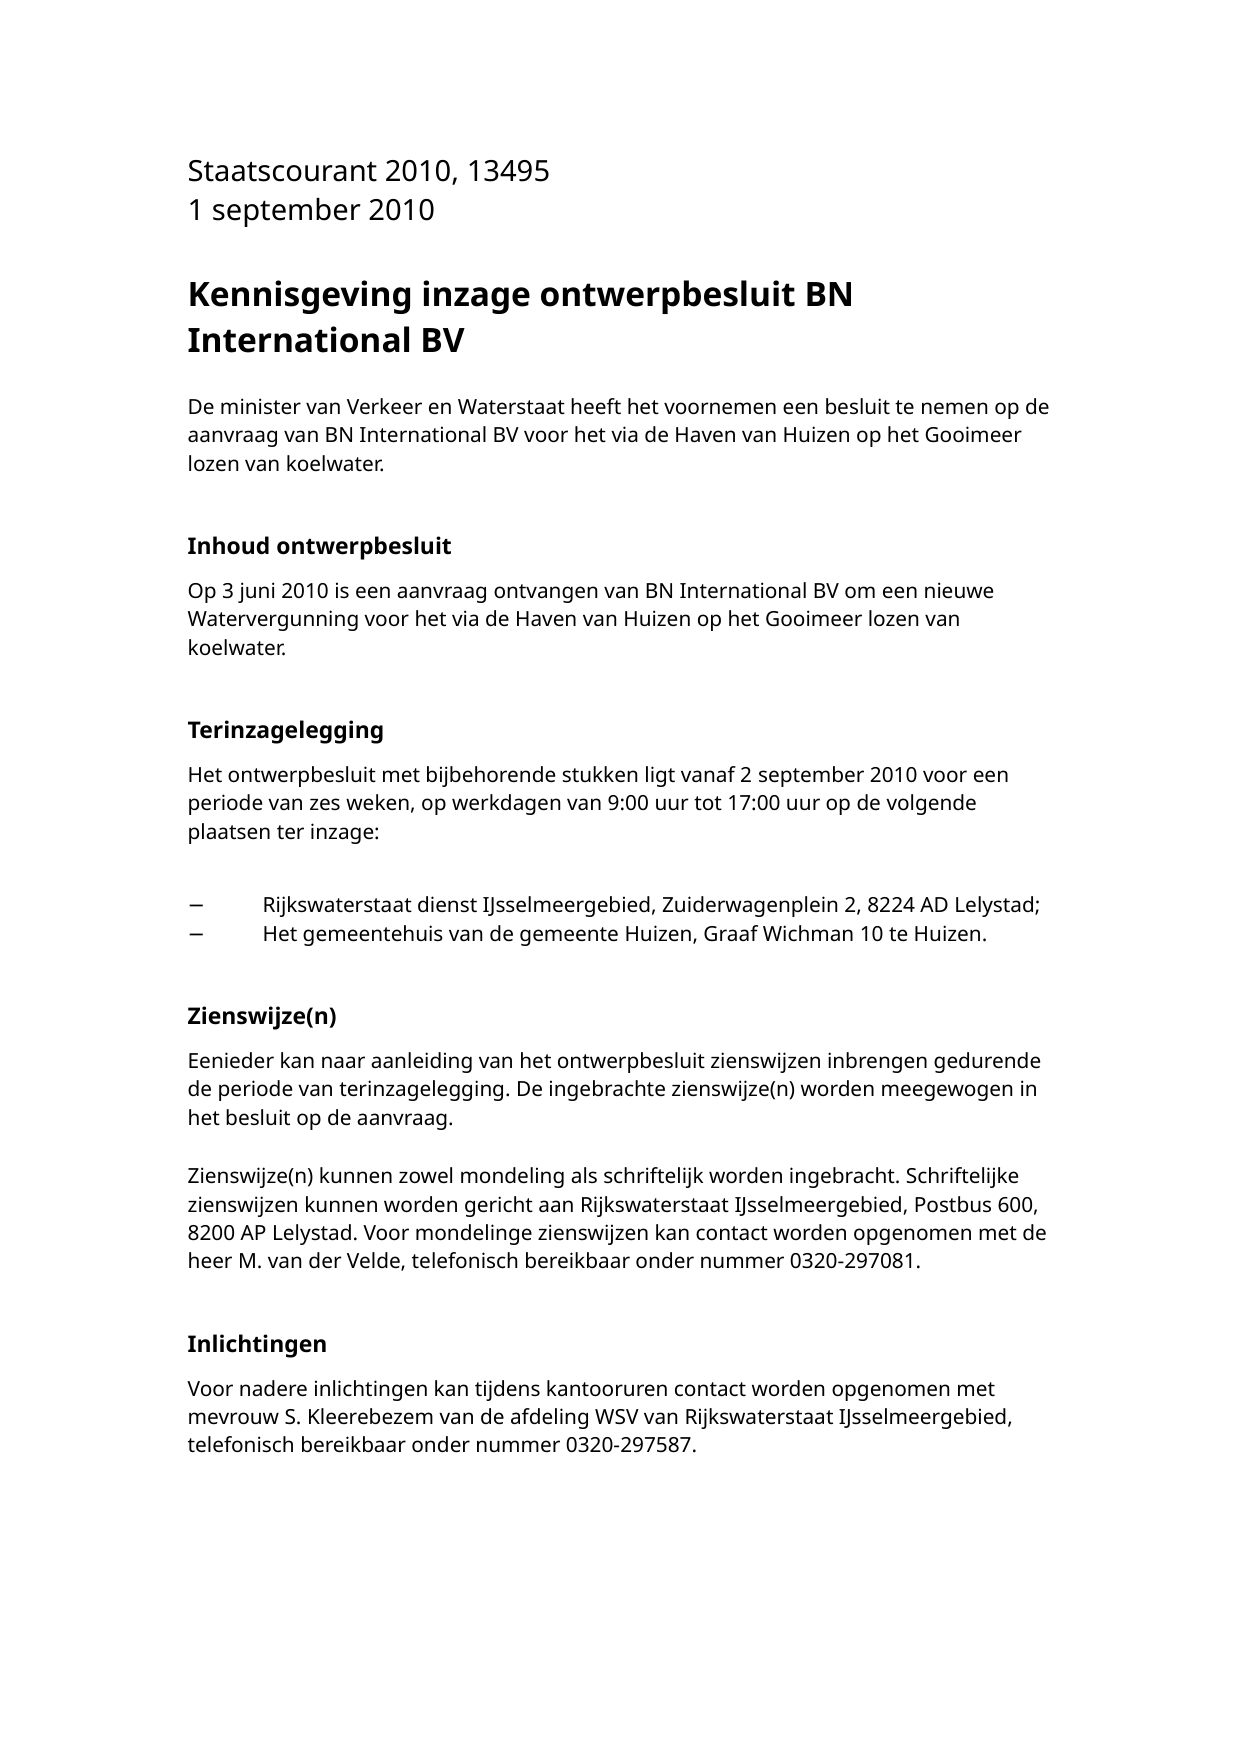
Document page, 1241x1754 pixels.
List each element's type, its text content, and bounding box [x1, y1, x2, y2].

list Rijkswaterstaat dienst IJsselmeergebied, Zuiderwagenplein 2, 8224 AD Lelystad; [187, 890, 1053, 919]
subtitle Kennisgeving inzage ontwerpbesluit BN International BV [187, 271, 1053, 362]
text Eenieder kan naar aanleiding van het ontwerpbesluit zienswijzen inbrengen gedurende de periode van terinzagelegging. De ingebrachte zienswijze(n) worden meegewogen in het besluit op de aanvraag. [187, 1046, 1053, 1131]
text Zienswijze(n) kunnen zowel mondeling als schriftelijk worden ingebracht. Schriftelijke zienswijzen kunnen worden gericht aan Rijkswaterstaat IJsselmeergebied, Postbus 600, 8200 AP Lelystad. Voor mondelinge zienswijzen kan contact worden opgenomen met de heer M. van der Velde, telefonisch bereikbaar onder nummer 0320-297081. [187, 1161, 1053, 1275]
text Staatscourant 2010, 13495 [187, 150, 1053, 190]
text De minister van Verkeer en Waterstaat heeft het voornemen een besluit te nemen op de aanvraag van BN International BV voor het via de Haven van Huizen op het Gooimeer lozen van koelwater. [187, 392, 1053, 477]
text Op 3 juni 2010 is een aanvraag ontvangen van BN International BV om een nieuwe Watervergunning voor het via de Haven van Huizen op het Gooimeer lozen van koelwater. [187, 576, 1053, 661]
subtitle Zienswijze(n) [187, 1000, 1053, 1031]
subtitle Inhoud ontwerpbesluit [187, 530, 1053, 561]
subtitle Inlichtingen [187, 1327, 1053, 1359]
list Het gemeentehuis van de gemeente Huizen, Graaf Wichman 10 te Huizen. [187, 919, 1053, 947]
text Voor nadere inlichtingen kan tijdens kantooruren contact worden opgenomen met mevrouw S. Kleerebezem van de afdeling WSV van Rijkswaterstaat IJsselmeergebied, telefonisch bereikbaar onder nummer 0320-297587. [187, 1374, 1053, 1459]
text 1 september 2010 [187, 190, 1053, 229]
subtitle Terinzagelegging [187, 714, 1053, 745]
text Het ontwerpbesluit met bijbehorende stukken ligt vanaf 2 september 2010 voor een periode van zes weken, op werkdagen van 9:00 uur tot 17:00 uur op de volgende plaatsen ter inzage: [187, 760, 1053, 845]
